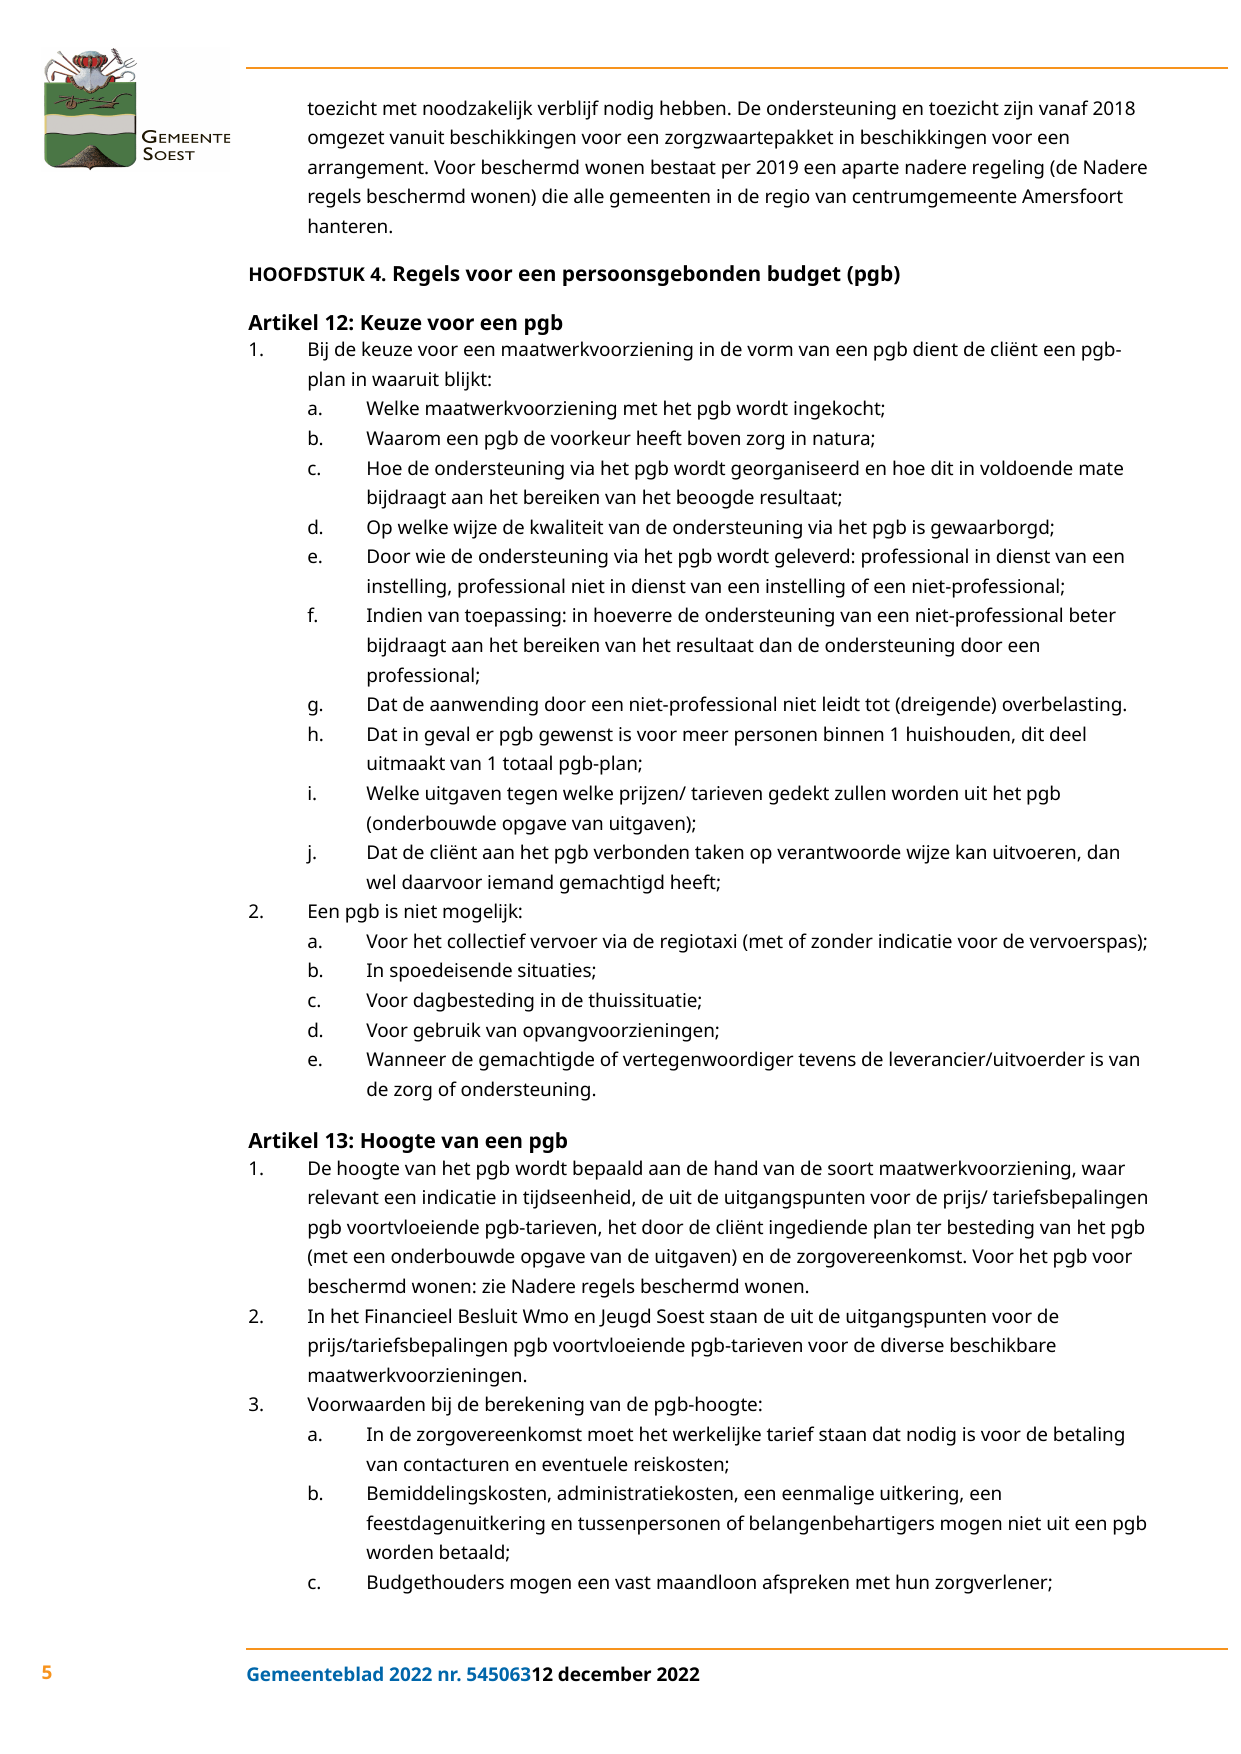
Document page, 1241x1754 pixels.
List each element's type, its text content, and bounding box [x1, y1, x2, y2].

list De hoogte van het pgb wordt bepaald aan de hand van de soort maatwerkvoorziening, waar relevant een indicatie in tijdseenheid, de uit de uitgangspunten voor de prijs/ tariefsbepalingen pgb voortvloeiende pgb-tarieven, het door de cliënt ingediende plan ter besteding van het pgb (met een onderbouwde opgave van de uitgaven) en de zorgovereenkomst. Voor het pgb voor beschermd wonen: zie Nadere regels beschermd wonen. [248, 1155, 1152, 1299]
list Dat de aanwending door een niet-professional niet leidt tot (dreigende) overbelasting. [307, 691, 1152, 717]
text HOOFDSTUK 4. Regels voor een persoonsgebonden budget (pgb) [248, 259, 1152, 287]
list Hoe de ondersteuning via het pgb wordt georganiseerd en hoe dit in voldoende mate bijdraagt aan het bereiken van het beoogde resultaat; [307, 455, 1152, 510]
text Artikel 12: Keuze voor een pgb [248, 308, 1152, 336]
list Waarom een pgb de voorkeur heeft boven zorg in natura; [307, 425, 1152, 451]
list Indien van toepassing: in hoeverre de ondersteuning van een niet-professional beter bijdraagt aan het bereiken van het resultaat dan de ondersteuning door een professional; [307, 603, 1152, 688]
list Voor het collectief vervoer via de regiotaxi (met of zonder indicatie voor de vervoerspas); [307, 928, 1152, 954]
list Een pgb is niet mogelijk: [248, 898, 1152, 924]
list Welke maatwerkvoorziening met het pgb wordt ingekocht; [307, 396, 1152, 421]
list Op welke wijze de kwaliteit van de ondersteuning via het pgb is gewaarborgd; [307, 514, 1152, 540]
list Voor dagbesteding in de thuissituatie; [307, 987, 1152, 1013]
list toezicht met noodzakelijk verblijf nodig hebben. De ondersteuning en toezicht zijn vanaf 2018 omgezet vanuit beschikkingen voor een zorgzwaartepakket in beschikkingen voor een arrangement. Voor beschermd wonen bestaat per 2019 een aparte nadere regeling (de Nadere regels beschermd wonen) die alle gemeenten in de regio van centrumgemeente Amersfoort hanteren. [248, 95, 1152, 239]
list Door wie de ondersteuning via het pgb wordt geleverd: professional in dienst van een instelling, professional niet in dienst van een instelling of een niet-professional; [307, 543, 1152, 599]
list Welke uitgaven tegen welke prijzen/ tarieven gedekt zullen worden uit het pgb (onderbouwde opgave van uitgaven); [307, 780, 1152, 836]
list In het Financieel Besluit Wmo en Jeugd Soest staan de uit de uitgangspunten voor de prijs/tariefsbepalingen pgb voortvloeiende pgb-tarieven voor de diverse beschikbare maatwerkvoorzieningen. [248, 1303, 1152, 1388]
list In de zorgovereenkomst moet het werkelijke tarief staan dat nodig is voor de betaling van contacturen en eventuele reiskosten; [307, 1421, 1152, 1476]
list Voor gebruik van opvangvoorzieningen; [307, 1017, 1152, 1043]
list Budgethouders mogen een vast maandloon afspreken met hun zorgverlener; [307, 1569, 1152, 1595]
text Artikel 13: Hoogte van een pgb [248, 1126, 1152, 1155]
list Dat de cliënt aan het pgb verbonden taken op verantwoorde wijze kan uitvoeren, dan wel daarvoor iemand gemachtigd heeft; [307, 839, 1152, 895]
list In spoedeisende situaties; [307, 958, 1152, 983]
list Dat in geval er pgb gewenst is voor meer personen binnen 1 huishouden, dit deel uitmaakt van 1 totaal pgb-plan; [307, 721, 1152, 776]
list Wanneer de gemachtigde of vertegenwoordiger tevens de leverancier/uitvoerder is van de zorg of ondersteuning. [307, 1046, 1152, 1102]
list Voorwaarden bij de berekening van de pgb-hoogte: [248, 1392, 1152, 1417]
picture [41, 47, 231, 172]
list Bemiddelingskosten, administratiekosten, een eenmalige uitkering, een feestdagenuitkering en tussenpersonen of belangenbehartigers mogen niet uit een pgb worden betaald; [307, 1480, 1152, 1565]
list Bij de keuze voor een maatwerkvoorziening in de vorm van een pgb dient de cliënt een pgb-plan in waaruit blijkt: [248, 336, 1152, 392]
